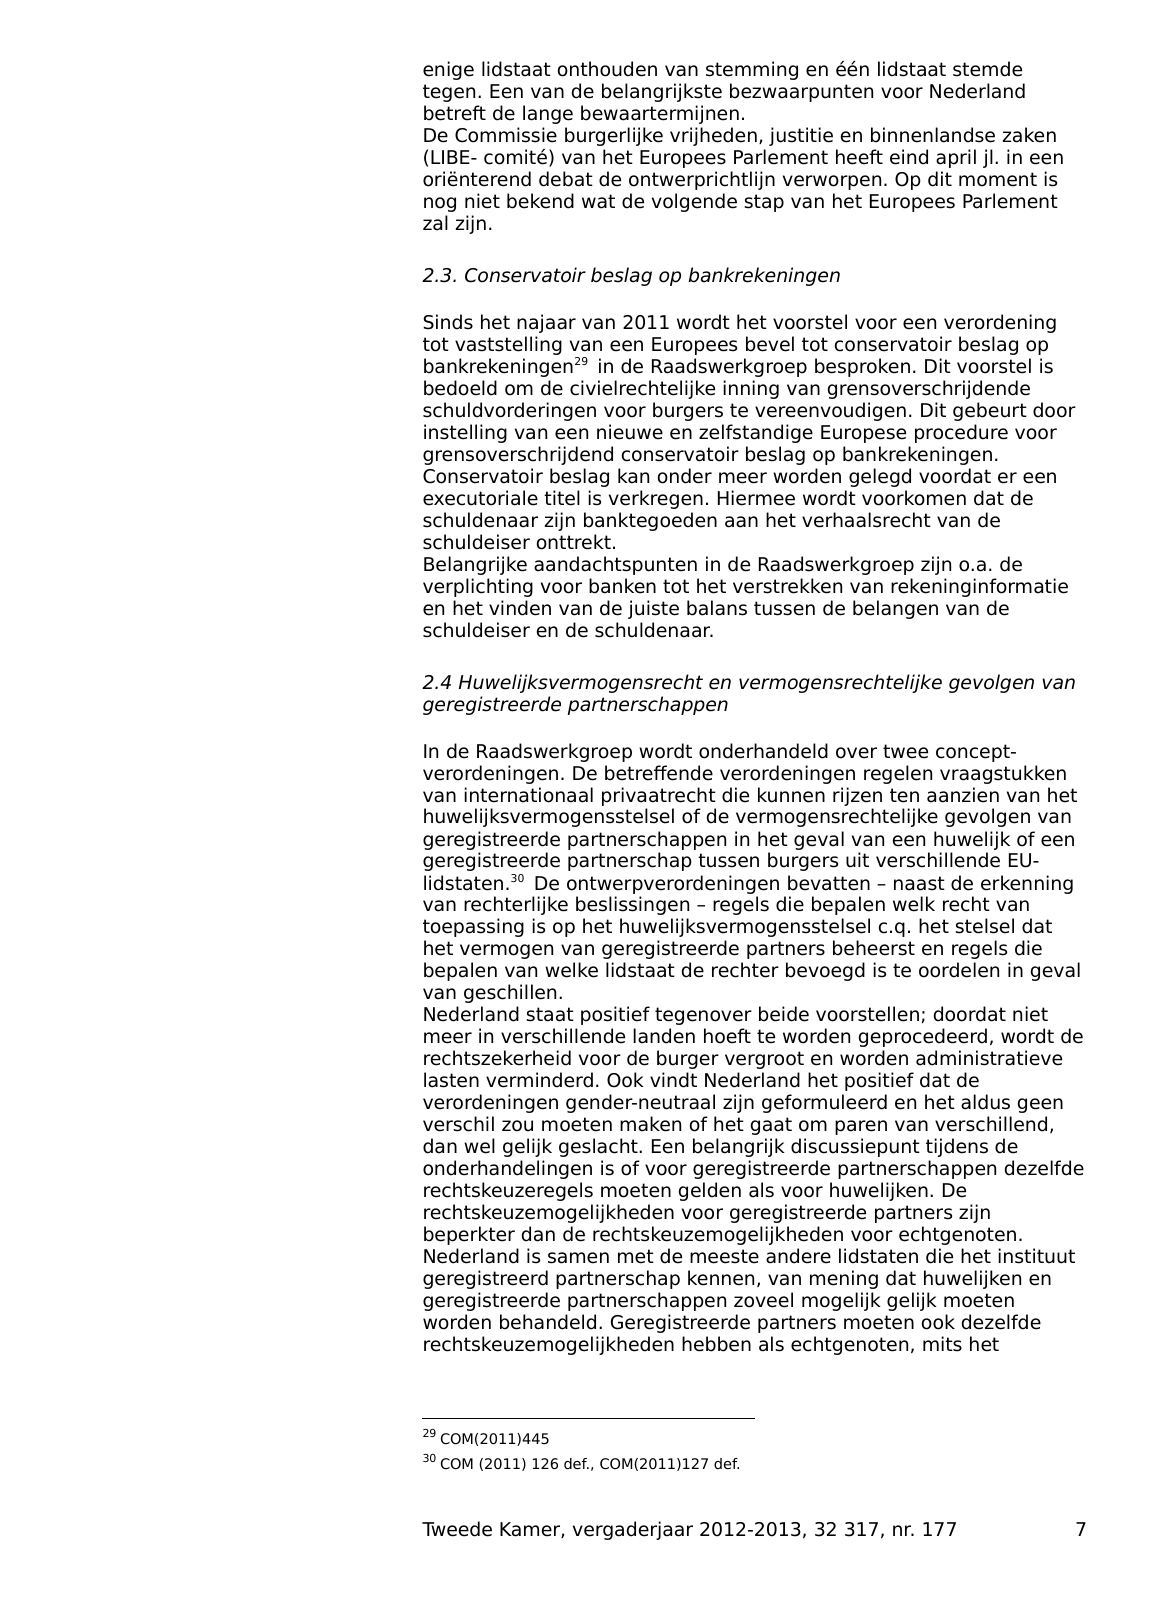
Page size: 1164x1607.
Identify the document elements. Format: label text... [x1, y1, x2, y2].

subtitle 2.4 Huwelijksvermogensrecht en vermogensrechtelijke gevolgen van geregistreerde partnerschappen [422, 672, 1087, 716]
text COM(2011)445 [422, 1427, 1087, 1449]
text De Commissie burgerlijke vrijheden, justitie en binnenlandse zaken (LIBE- comité) van het Europees Parlement heeft eind april jl. in een oriënterend debat de ontwerprichtlijn verworpen. Op dit moment is nog niet bekend wat de volgende stap van het Europees Parlement zal zijn. [422, 125, 1087, 235]
subtitle 2.3. Conservatoir beslag op bankrekeningen [422, 265, 1087, 287]
text Sinds het najaar van 2011 wordt het voorstel voor een verordening tot vaststelling van een Europees bevel tot conservatoir beslag op bankrekeningen in de Raadswerkgroep besproken. Dit voorstel is bedoeld om de civielrechtelijke inning van grensoverschrijdende schuldvorderingen voor burgers te vereenvoudigen. Dit gebeurt door instelling van een nieuwe en zelfstandige Europese procedure voor grensoverschrijdend conservatoir beslag op bankrekeningen. Conservatoir beslag kan onder meer worden gelegd voordat er een executoriale titel is verkregen. Hiermee wordt voorkomen dat de schuldenaar zijn banktegoeden aan het verhaalsrecht van de schuldeiser onttrekt. [422, 312, 1087, 554]
text Nederland staat positief tegenover beide voorstellen; doordat niet meer in verschillende landen hoeft te worden geprocedeerd, wordt de rechtszekerheid voor de burger vergroot en worden administratieve lasten verminderd. Ook vindt Nederland het positief dat de verordeningen gender-neutraal zijn geformuleerd en het aldus geen verschil zou moeten maken of het gaat om paren van verschillend, dan wel gelijk geslacht. Een belangrijk discussiepunt tijdens de onderhandelingen is of voor geregistreerde partnerschappen dezelfde rechtskeuzeregels moeten gelden als voor huwelijken. De rechtskeuzemogelijkheden voor geregistreerde partners zijn beperkter dan de rechtskeuzemogelijkheden voor echtgenoten. Nederland is samen met de meeste andere lidstaten die het instituut geregistreerd partnerschap kennen, van mening dat huwelijken en geregistreerde partnerschappen zoveel mogelijk gelijk moeten worden behandeld. Geregistreerde partners moeten ook dezelfde rechtskeuzemogelijkheden hebben als echtgenoten, mits het [422, 1004, 1087, 1356]
text Belangrijke aandachtspunten in de Raadswerkgroep zijn o.a. de verplichting voor banken tot het verstrekken van rekeninginformatie en het vinden van de juiste balans tussen de belangen van de schuldeiser en de schuldenaar. [422, 554, 1087, 642]
text enige lidstaat onthouden van stemming en één lidstaat stemde tegen. Een van de belangrijkste bezwaarpunten voor Nederland betreft de lange bewaartermijnen. [422, 59, 1087, 125]
text In de Raadswerkgroep wordt onderhandeld over twee concept-verordeningen. De betreffende verordeningen regelen vraagstukken van internationaal privaatrecht die kunnen rijzen ten aanzien van het huwelijksvermogensstelsel of de vermogensrechtelijke gevolgen van geregistreerde partnerschappen in het geval van een huwelijk of een geregistreerde partnerschap tussen burgers uit verschillende EU-lidstaten. De ontwerpverordeningen bevatten – naast de erkenning van rechterlijke beslissingen – regels die bepalen welk recht van toepassing is op het huwelijksvermogensstelsel c.q. het stelsel dat het vermogen van geregistreerde partners beheerst en regels die bepalen van welke lidstaat de rechter bevoegd is te oordelen in geval van geschillen. [422, 741, 1087, 1004]
text COM (2011) 126 def., COM(2011)127 def. [422, 1452, 1087, 1474]
